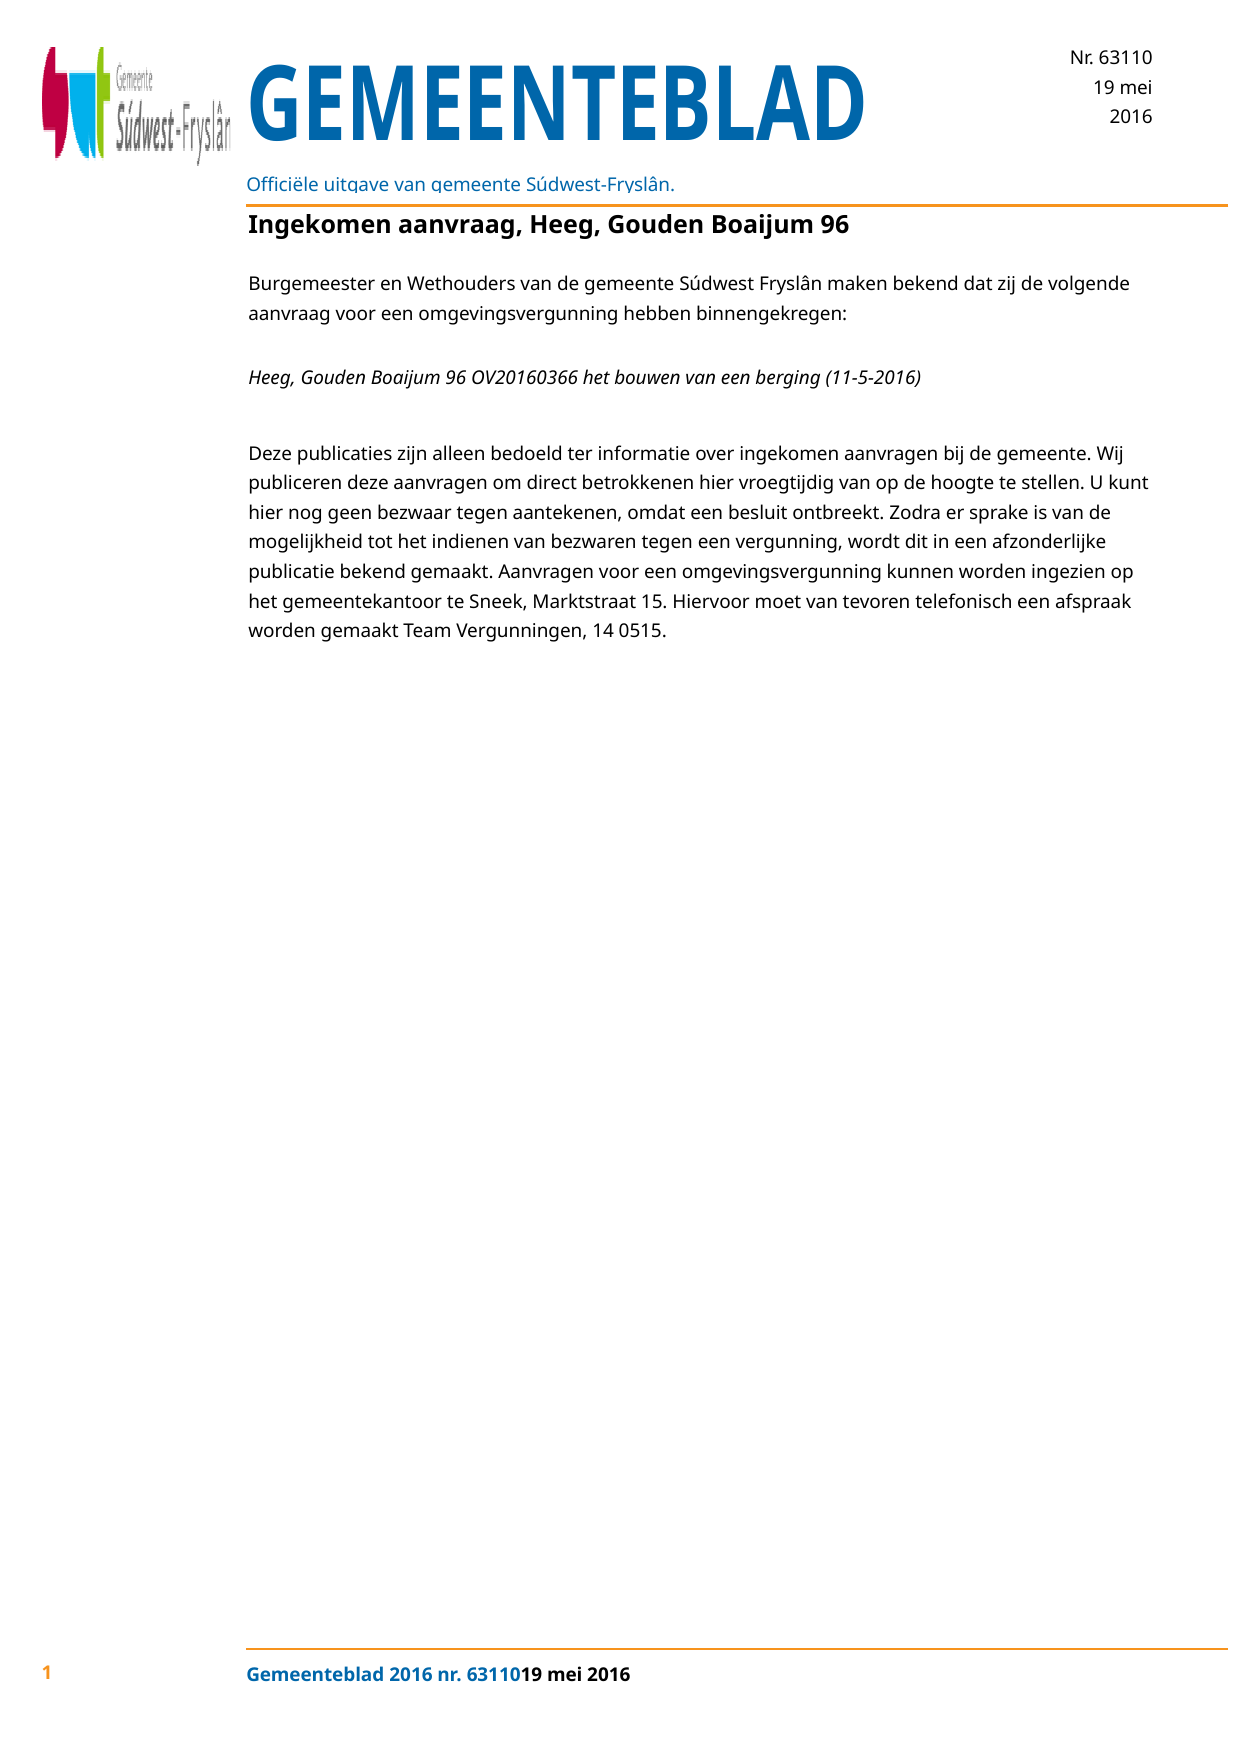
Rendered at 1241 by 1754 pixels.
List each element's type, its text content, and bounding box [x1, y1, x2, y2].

text Burgemeester en Wethouders van de gemeente Súdwest Fryslân maken bekend dat zij de volgende aanvraag voor een omgevingsvergunning hebben binnengekregen: [248, 270, 1152, 326]
text Deze publicaties zijn alleen bedoeld ter informatie over ingekomen aanvragen bij de gemeente. Wij publiceren deze aanvragen om direct betrokkenen hier vroegtijdig van op de hoogte te stellen. U kunt hier nog geen bezwaar tegen aantekenen, omdat een besluit ontbreekt. Zodra er sprake is van de mogelijkheid tot het indienen van bezwaren tegen een vergunning, wordt dit in een afzonderlijke publicatie bekend gemaakt. Aanvragen voor een omgevingsvergunning kunnen worden ingezien op het gemeentekantoor te Sneek, Marktstraat 15. Hiervoor moet van tevoren telefonisch een afspraak worden gemaakt Team Vergunningen, 14 0515. [248, 440, 1152, 643]
text Heeg, Gouden Boaijum 96 OV20160366 het bouwen van een berging (11-5-2016) [248, 364, 1152, 389]
picture [41, 47, 231, 172]
text Ingekomen aanvraag, Heeg, Gouden Boaijum 96 [248, 207, 1152, 241]
